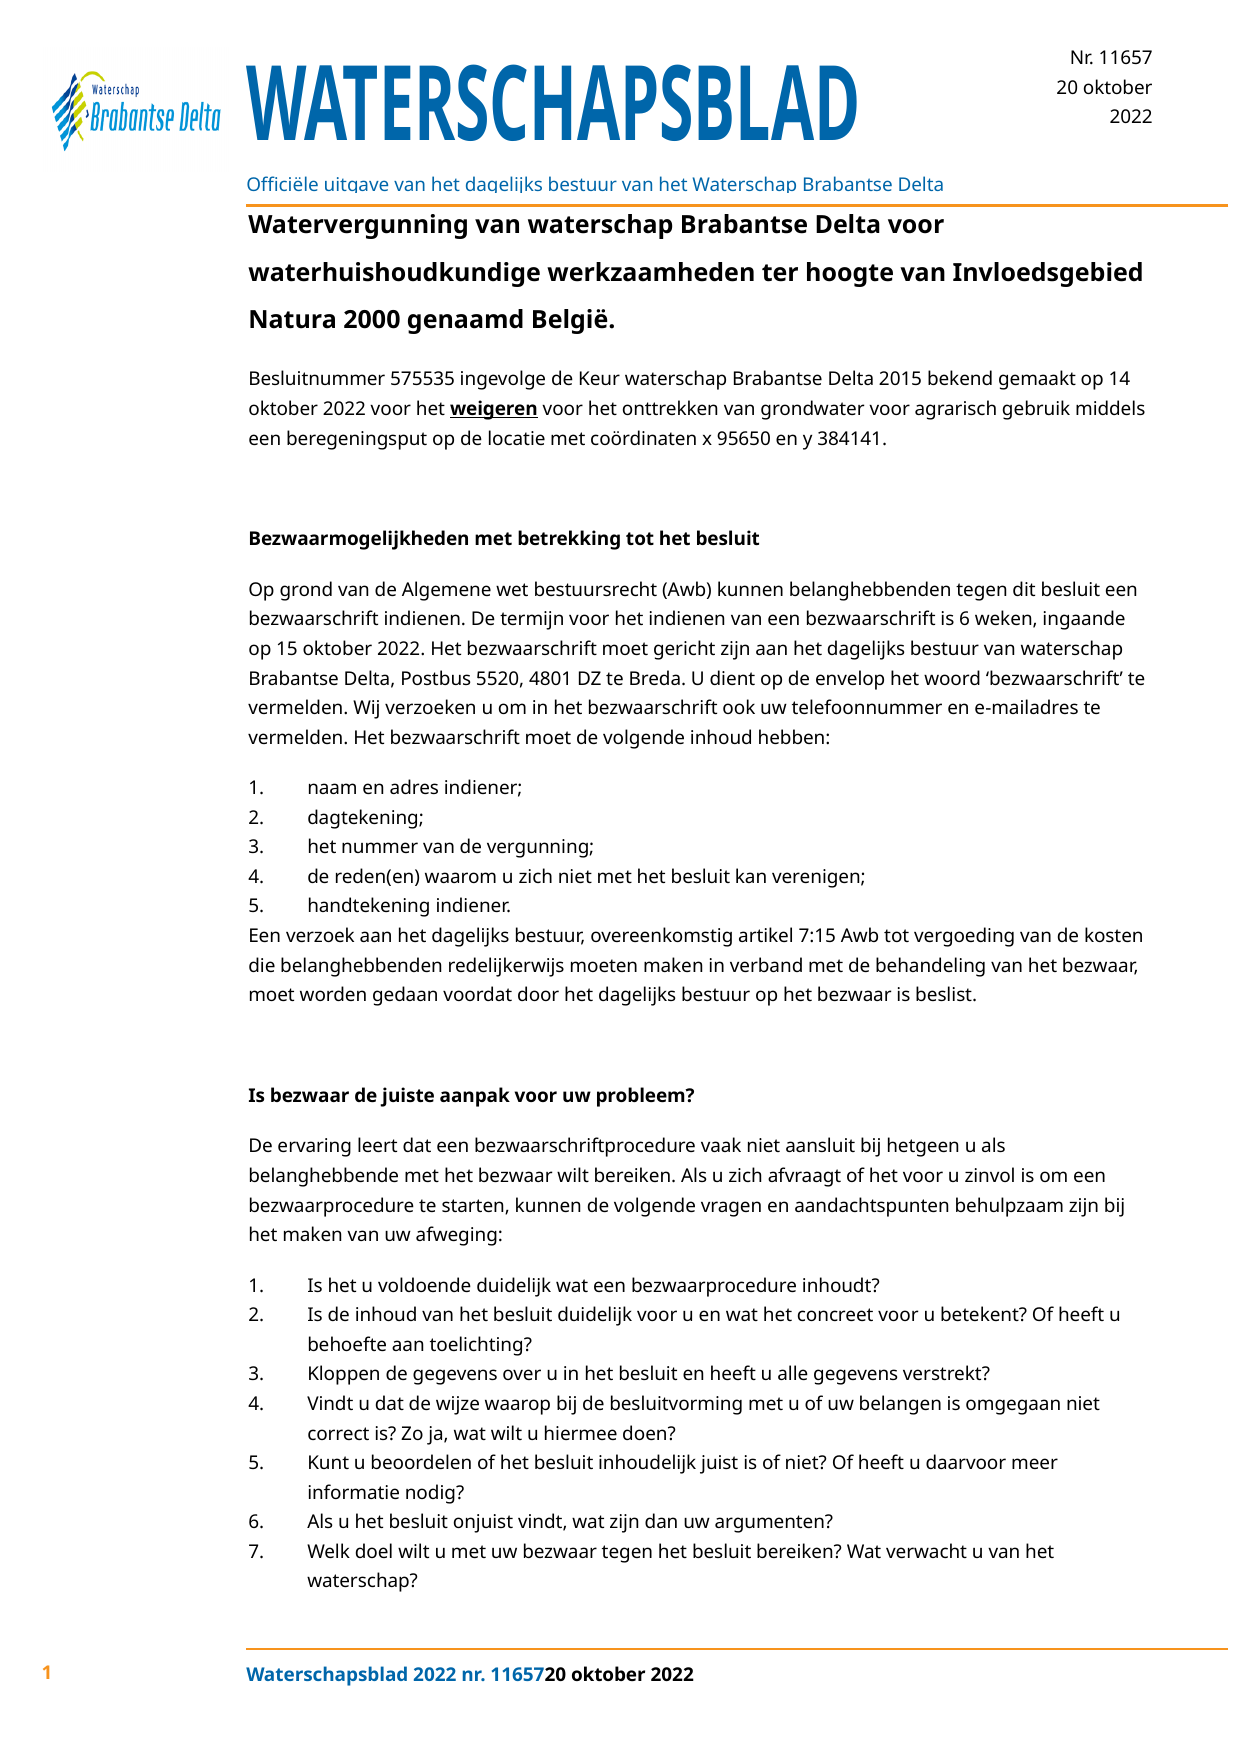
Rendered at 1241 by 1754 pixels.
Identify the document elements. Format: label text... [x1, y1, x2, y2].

list Vindt u dat de wijze waarop bij de besluitvorming met u of uw belangen is omgegaan niet correct is? Zo ja, wat wilt u hiermee doen? [248, 1390, 1152, 1445]
list Welk doel wilt u met uw bezwaar tegen het besluit bereiken? Wat verwacht u van het waterschap? [248, 1538, 1152, 1593]
list Kloppen de gegevens over u in het besluit en heeft u alle gegevens verstrekt? [248, 1361, 1152, 1386]
list de reden(en) waarom u zich niet met het besluit kan verenigen; [248, 863, 1152, 889]
list het nummer van de vergunning; [248, 833, 1152, 859]
list handtekening indiener. [248, 893, 1152, 918]
text Is bezwaar de juiste aanpak voor uw probleem? [248, 1082, 1152, 1108]
text Op grond van de Algemene wet bestuursrecht (Awb) kunnen belanghebbenden tegen dit besluit een bezwaarschrift indienen. De termijn voor het indienen van een bezwaarschrift is 6 weken, ingaande op 15 oktober 2022. Het bezwaarschrift moet gericht zijn aan het dagelijks bestuur van waterschap Brabantse Delta, Postbus 5520, 4801 DZ te Breda. U dient op de envelop het woord ‘bezwaarschrift’ te vermelden. Wij verzoeken u om in het bezwaarschrift ook uw telefoonnummer en e‑mailadres te vermelden. Het bezwaarschrift moet de volgende inhoud hebben: [248, 576, 1152, 749]
list naam en adres indiener; [248, 774, 1152, 800]
list Is de inhoud van het besluit duidelijk voor u en wat het concreet voor u betekent? Of heeft u behoefte aan toelichting? [248, 1301, 1152, 1357]
text Besluitnummer 575535 ingevolge de Keur waterschap Brabantse Delta 2015 bekend gemaakt op 14 oktober 2022 voor het weigeren voor het onttrekken van grondwater voor agrarisch gebruik middels een beregeningsput op de locatie met coördinaten x 95650 en y 384141. [248, 366, 1152, 450]
list Als u het besluit onjuist vindt, wat zijn dan uw argumenten? [248, 1508, 1152, 1534]
list Is het u voldoende duidelijk wat een bezwaarprocedure inhoudt? [248, 1272, 1152, 1297]
text Een verzoek aan het dagelijks bestuur, overeenkomstig artikel 7:15 Awb tot vergoeding van de kosten die belanghebbenden redelijkerwijs moeten maken in verband met de behandeling van het bezwaar, moet worden gedaan voordat door het dagelijks bestuur op het bezwaar is beslist. [248, 922, 1152, 1007]
text Bezwaarmogelijkheden met betrekking tot het besluit [248, 526, 1152, 551]
picture [41, 47, 231, 172]
list Kunt u beoordelen of het besluit inhoudelijk juist is of niet? Of heeft u daarvoor meer informatie nodig? [248, 1449, 1152, 1504]
text Watervergunning van waterschap Brabantse Delta voor waterhuishoudkundige werkzaamheden ter hoogte van Invloedsgebied Natura 2000 genaamd België. [248, 207, 1152, 336]
list dagtekening; [248, 804, 1152, 829]
text De ervaring leert dat een bezwaarschriftprocedure vaak niet aansluit bij hetgeen u als belanghebbende met het bezwaar wilt bereiken. Als u zich afvraagt of het voor u zinvol is om een bezwaarprocedure te starten, kunnen de volgende vragen en aandachtspunten behulpzaam zijn bij het maken van uw afweging: [248, 1133, 1152, 1247]
